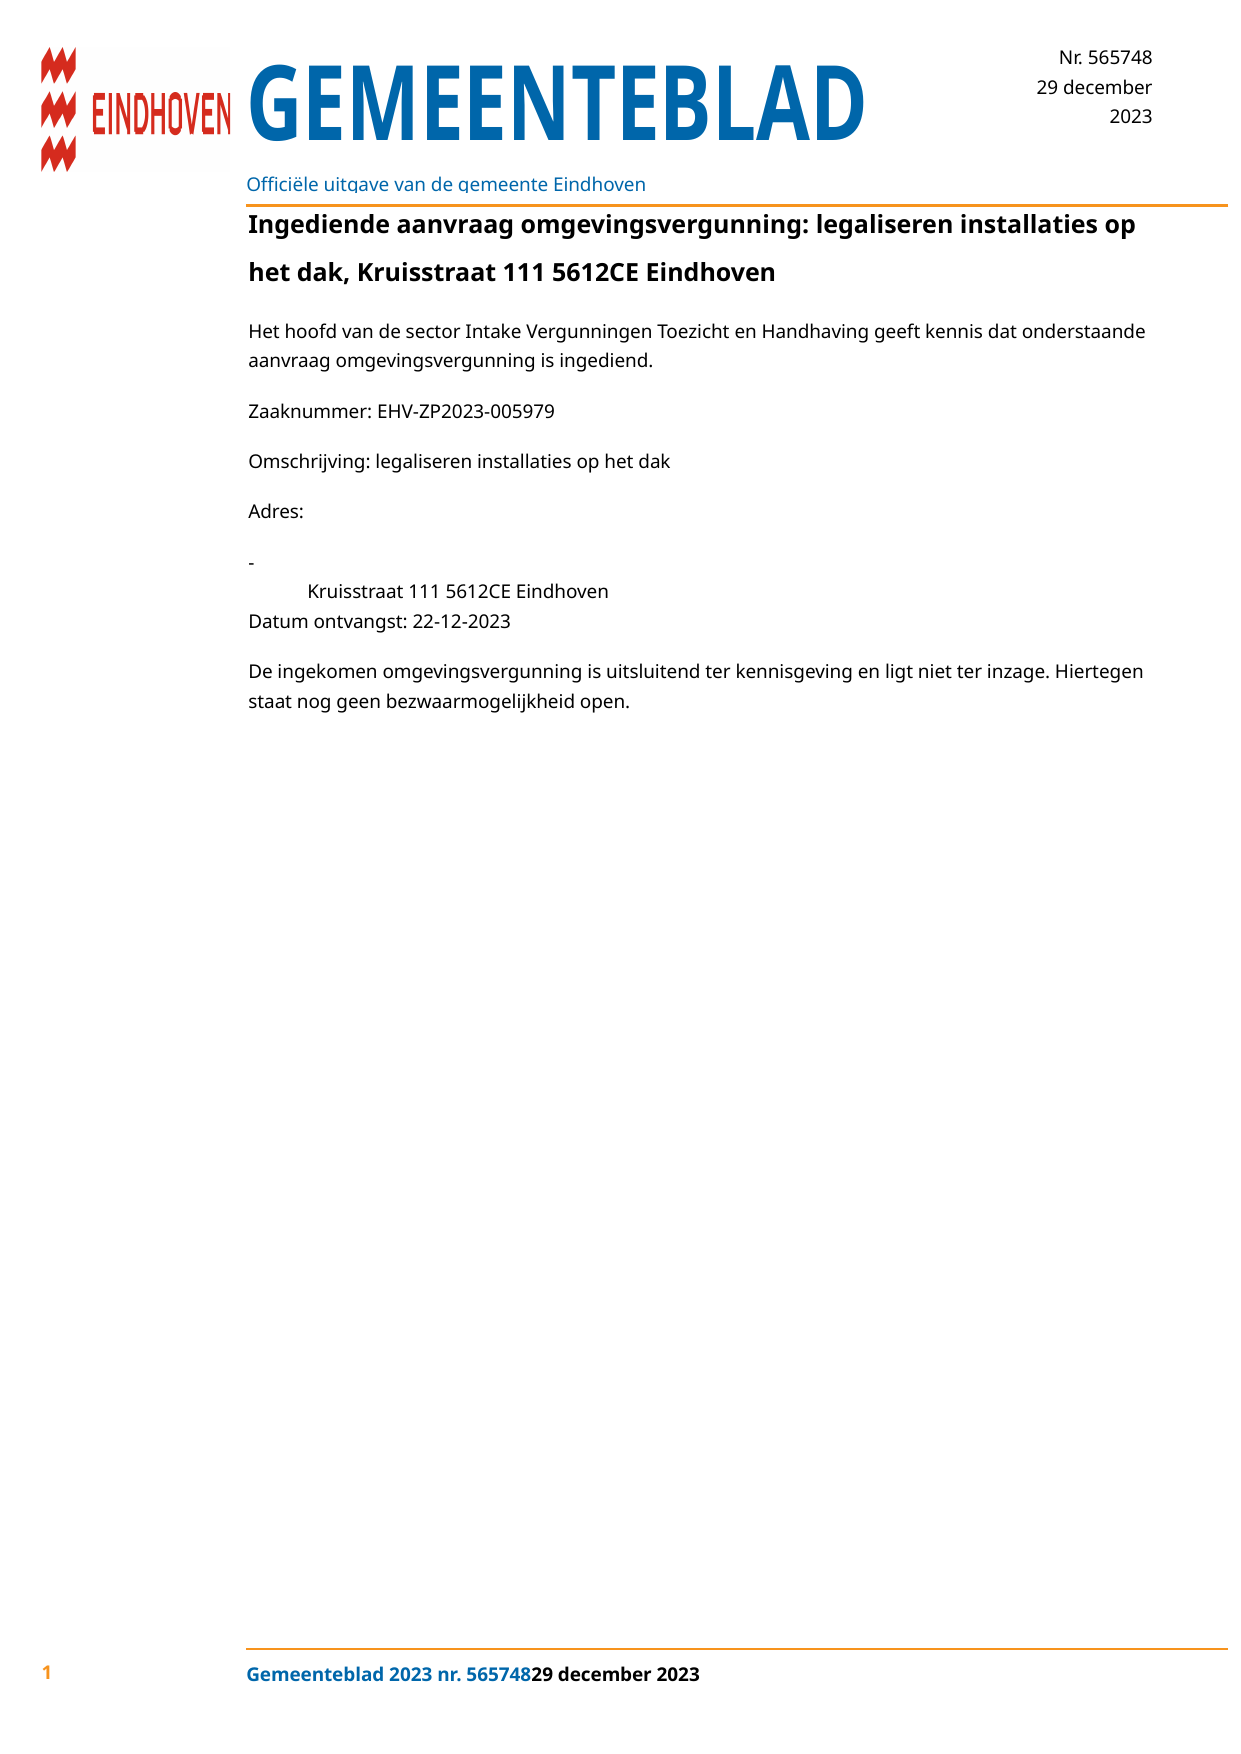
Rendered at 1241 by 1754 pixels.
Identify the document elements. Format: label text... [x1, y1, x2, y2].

text De ingekomen omgevingsvergunning is uitsluitend ter kennisgeving en ligt niet ter inzage. Hiertegen staat nog geen bezwaarmogelijkheid open. [248, 659, 1152, 714]
picture [41, 47, 231, 172]
list Kruisstraat 111 5612CE Eindhoven [248, 579, 1152, 604]
text Omschrijving: legaliseren installaties op het dak [248, 448, 1152, 474]
text Zaaknummer: EHV-ZP2023-005979 [248, 398, 1152, 424]
text Het hoofd van de sector Intake Vergunningen Toezicht en Handhaving geeft kennis dat onderstaande aanvraag omgevingsvergunning is ingediend. [248, 318, 1152, 373]
text Adres: [248, 499, 1152, 524]
text Ingediende aanvraag omgevingsvergunning: legaliseren installaties op het dak, Kruisstraat 111 5612CE Eindhoven [248, 207, 1152, 288]
text Datum ontvangst: 22-12-2023 [248, 608, 1152, 634]
